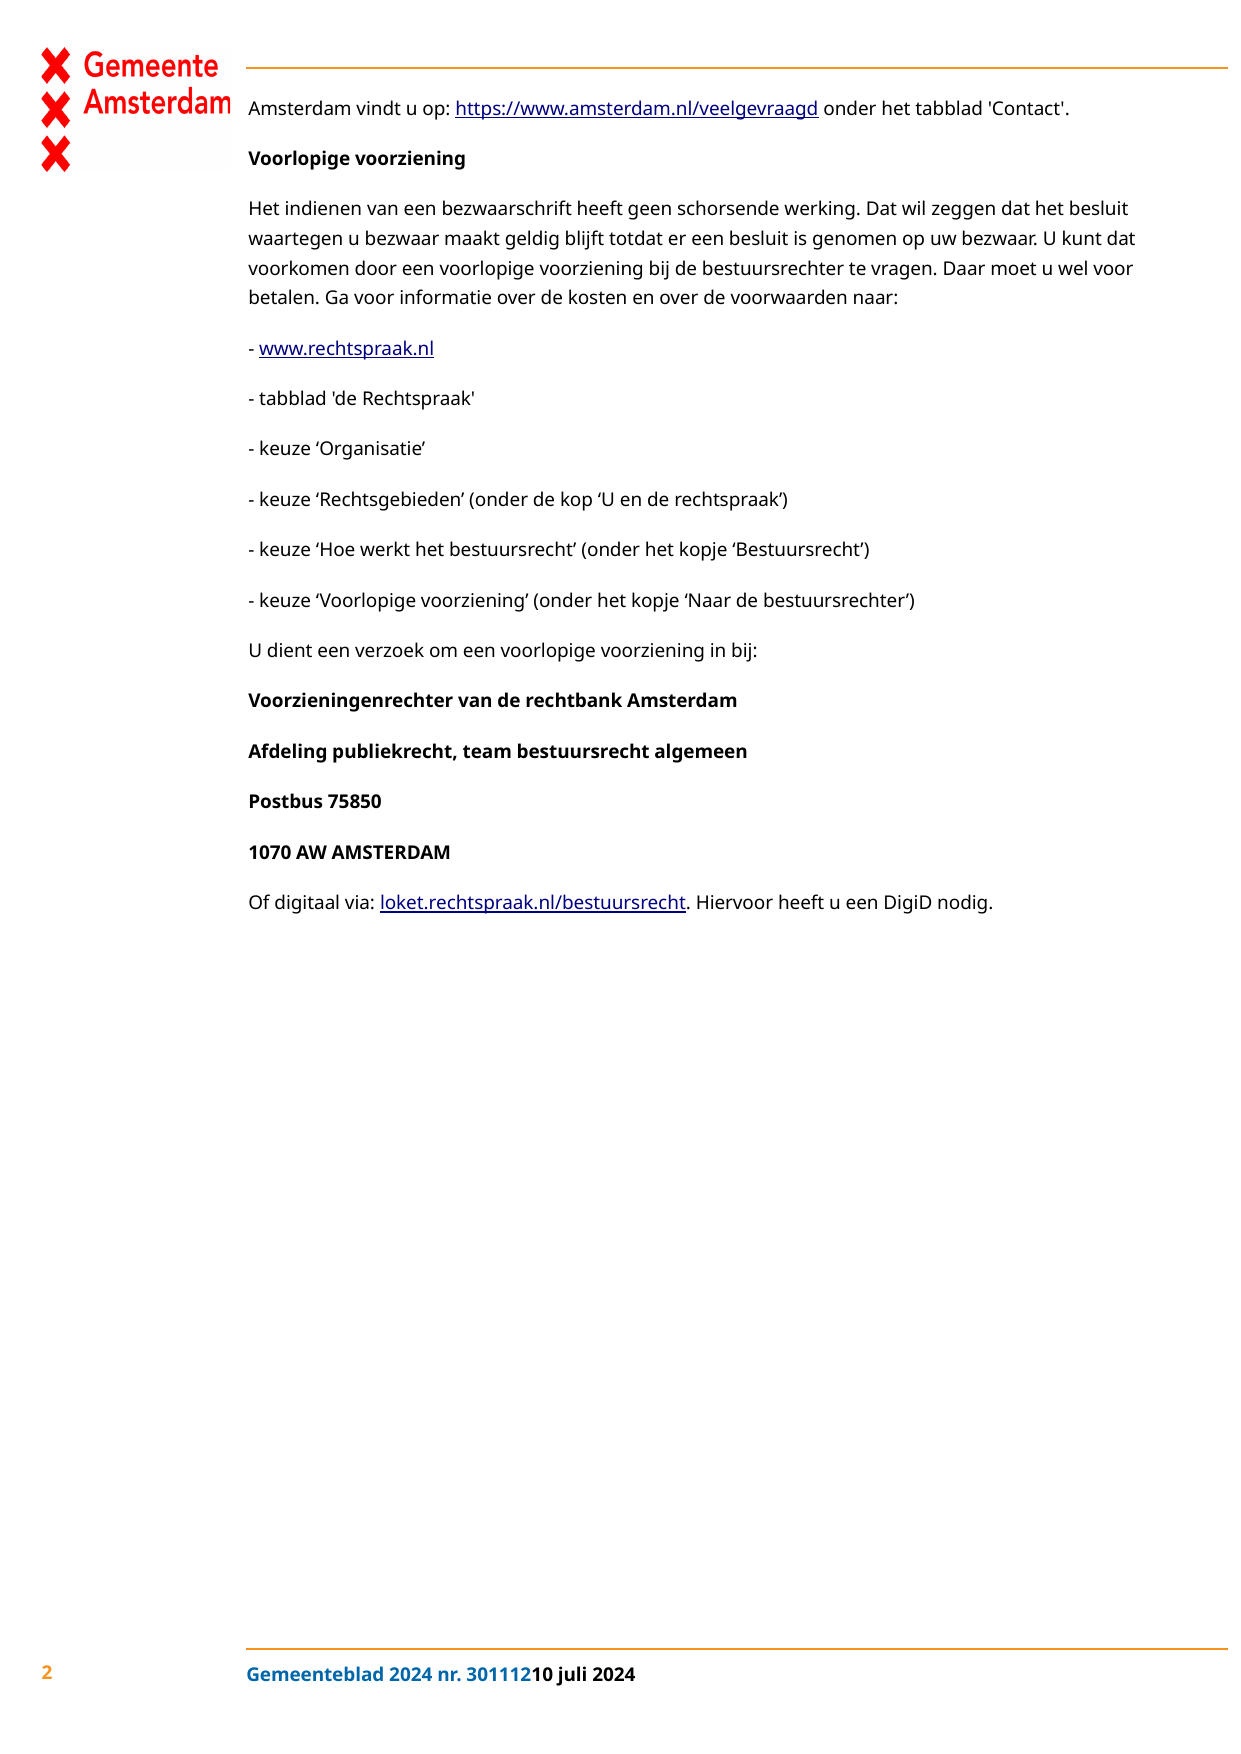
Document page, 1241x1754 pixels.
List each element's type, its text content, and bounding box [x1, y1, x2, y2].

text U dient een verzoek om een voorlopige voorziening in bij: [248, 637, 1152, 663]
text Amsterdam vindt u op: https://www.amsterdam.nl/veelgevraagd onder het tabblad 'Contact'. [248, 95, 1152, 121]
text Het indienen van een bezwaarschrift heeft geen schorsende werking. Dat wil zeggen dat het besluit waartegen u bezwaar maakt geldig blijft totdat er een besluit is genomen op uw bezwaar. U kunt dat voorkomen door een voorlopige voorziening bij de bestuursrechter te vragen. Daar moet u wel voor betalen. Ga voor informatie over de kosten en over de voorwaarden naar: [248, 196, 1152, 310]
picture [41, 47, 231, 172]
text Postbus 75850 [248, 788, 1152, 814]
text Voorlopige voorziening [248, 145, 1152, 171]
text - keuze ‘Organisatie’ [248, 436, 1152, 461]
text - keuze ‘Hoe werkt het bestuursrecht’ (onder het kopje ‘Bestuursrecht’) [248, 536, 1152, 562]
text - tabblad 'de Rechtspraak' [248, 385, 1152, 411]
text Of digitaal via: loket.rechtspraak.nl/bestuursrecht. Hiervoor heeft u een DigiD nodig. [248, 889, 1152, 915]
text - keuze ‘Rechtsgebieden’ (onder de kop ‘U en de rechtspraak’) [248, 486, 1152, 512]
text - keuze ‘Voorlopige voorziening’ (onder het kopje ‘Naar de bestuursrechter’) [248, 587, 1152, 613]
text 1070 AW AMSTERDAM [248, 839, 1152, 865]
text - www.rechtspraak.nl [248, 335, 1152, 361]
text Voorzieningenrechter van de rechtbank Amsterdam [248, 688, 1152, 713]
text Afdeling publiekrecht, team bestuursrecht algemeen [248, 738, 1152, 764]
